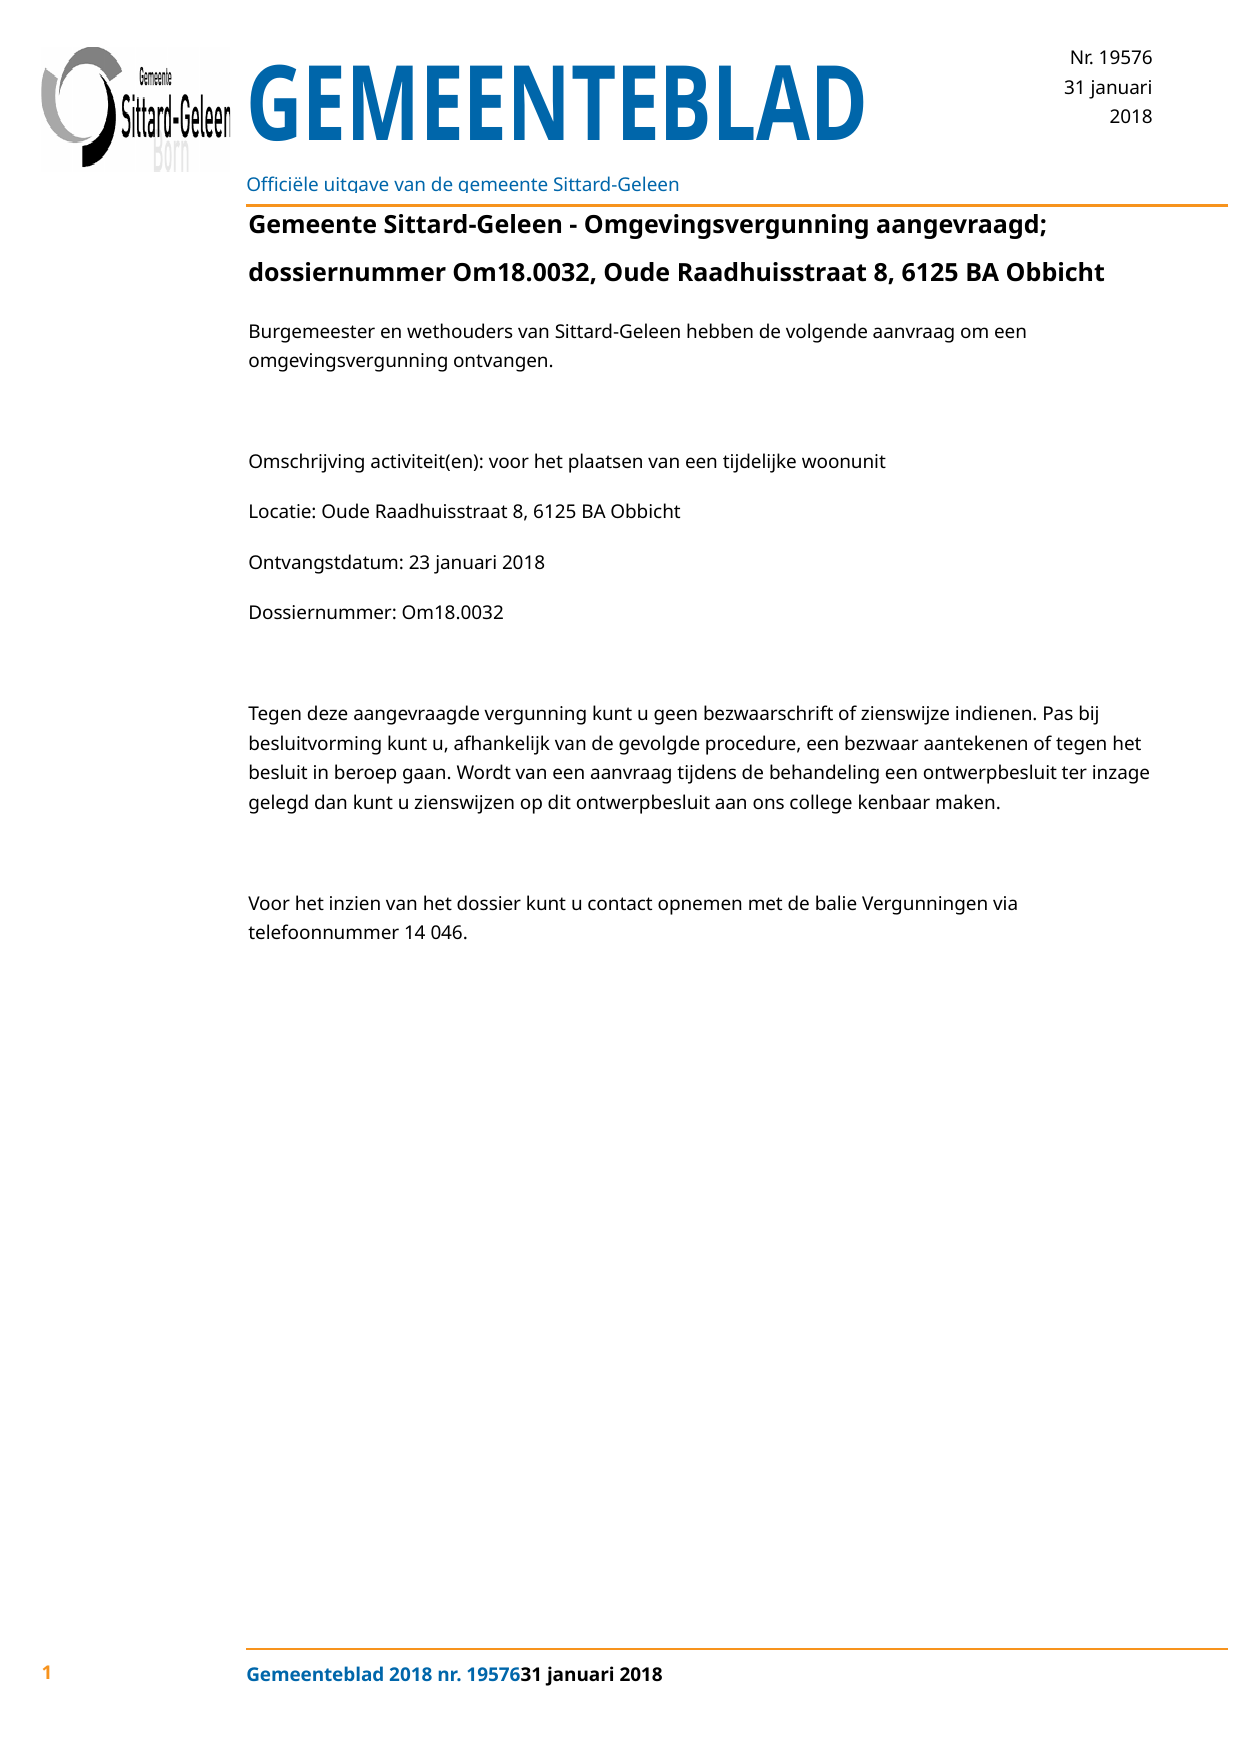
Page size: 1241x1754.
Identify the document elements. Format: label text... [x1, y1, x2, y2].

text Tegen deze aangevraagde vergunning kunt u geen bezwaarschrift of zienswijze indienen. Pas bij besluitvorming kunt u, afhankelijk van de gevolgde procedure, een bezwaar aantekenen of tegen het besluit in beroep gaan. Wordt van een aanvraag tijdens de behandeling een ontwerpbesluit ter inzage gelegd dan kunt u zienswijzen op dit ontwerpbesluit aan ons college kenbaar maken. [248, 700, 1152, 815]
text Burgemeester en wethouders van Sittard-Geleen hebben de volgende aanvraag om een omgevingsvergunning ontvangen. [248, 318, 1152, 373]
text Ontvangstdatum: 23 januari 2018 [248, 549, 1152, 575]
text Voor het inzien van het dossier kunt u contact opnemen met de balie Vergunningen via telefoonnummer 14 046. [248, 890, 1152, 945]
text Gemeente Sittard-Geleen - Omgevingsvergunning aangevraagd; dossiernummer Om18.0032, Oude Raadhuisstraat 8, 6125 BA Obbicht [248, 207, 1152, 288]
text Dossiernummer: Om18.0032 [248, 599, 1152, 625]
text Locatie: Oude Raadhuisstraat 8, 6125 BA Obbicht [248, 499, 1152, 524]
picture [41, 47, 231, 172]
text Omschrijving activiteit(en): voor het plaatsen van een tijdelijke woonunit [248, 448, 1152, 474]
